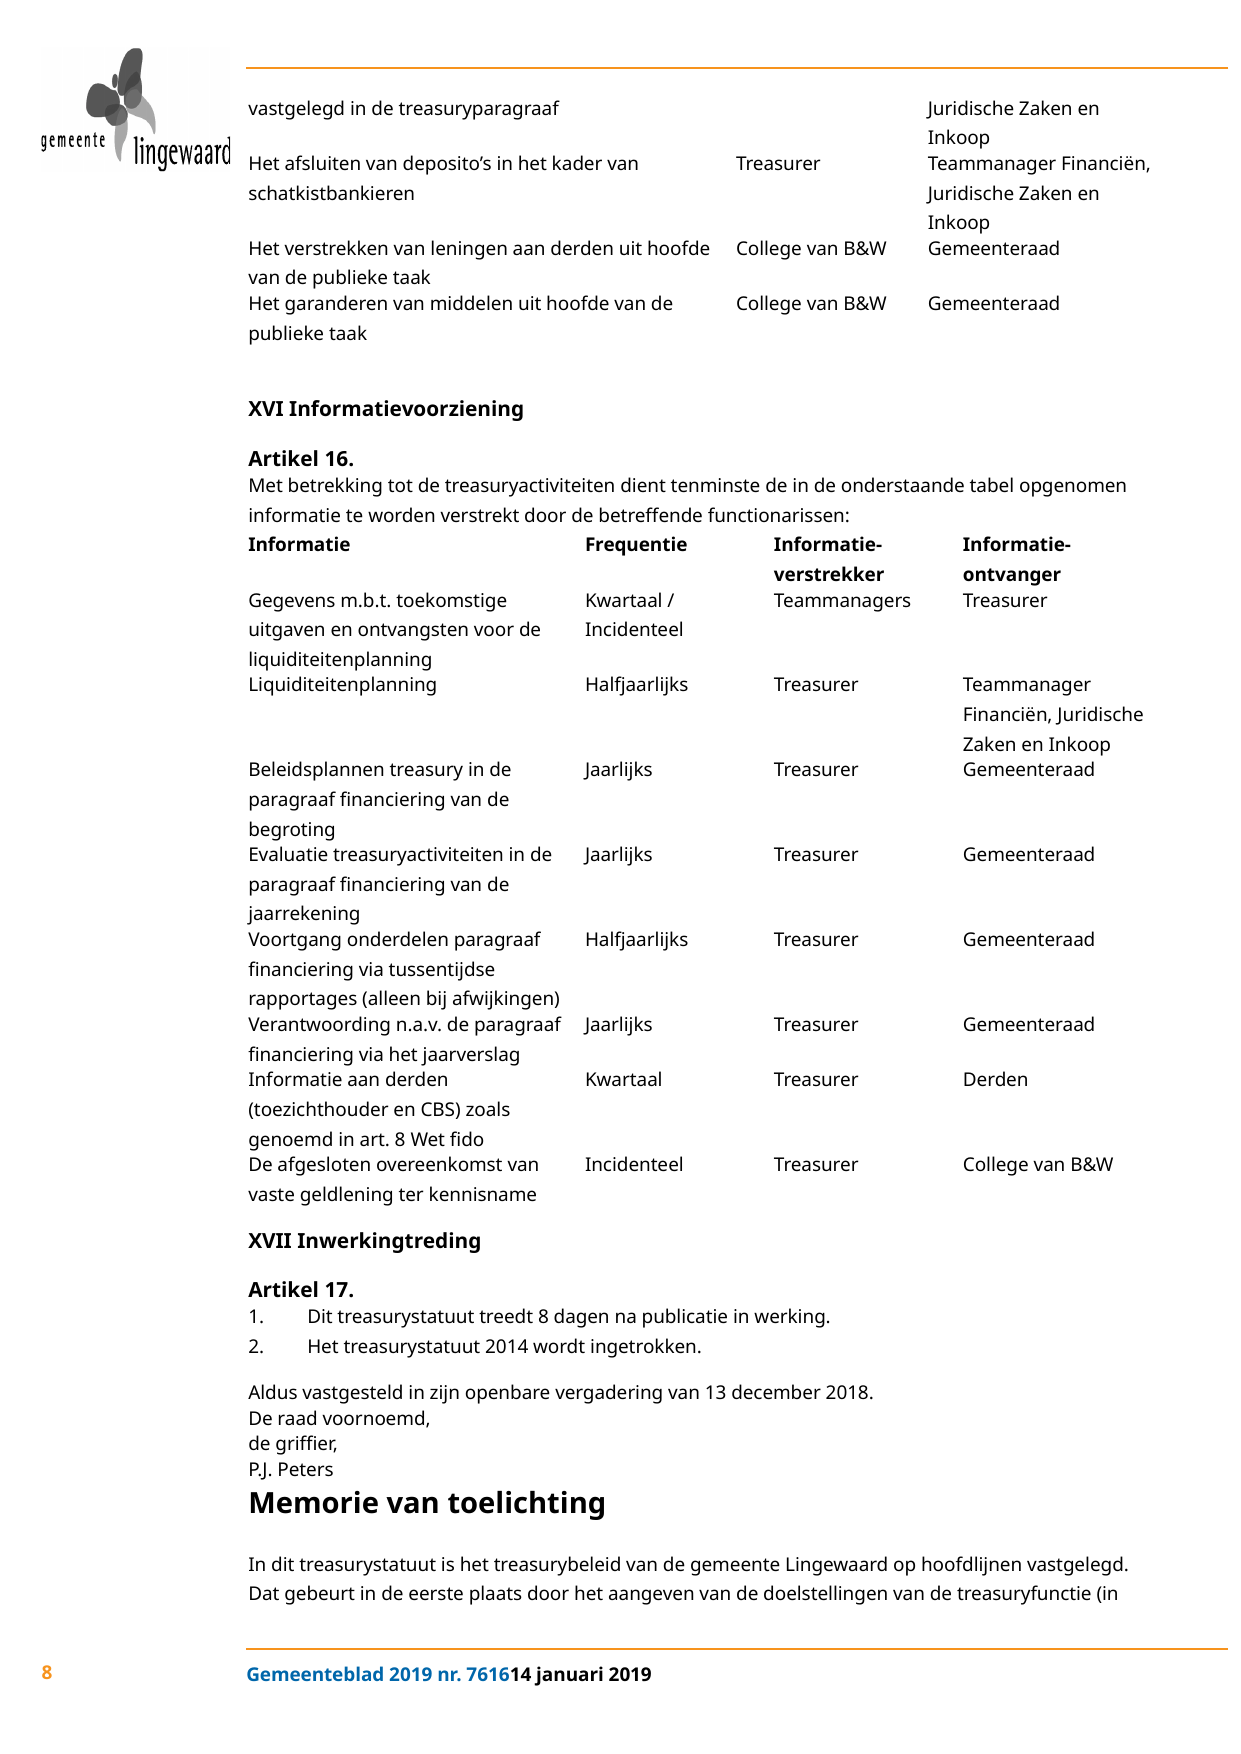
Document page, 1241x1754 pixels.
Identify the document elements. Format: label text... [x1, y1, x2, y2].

table_cell Jaarlijks [585, 1011, 774, 1067]
table_cell Jaarlijks [585, 841, 774, 926]
table_cell Treasurer [774, 841, 963, 926]
table_cell Treasurer [736, 150, 928, 235]
table_header Informatie [248, 531, 585, 587]
table_header Frequentie [585, 531, 774, 587]
table_cell Het afsluiten van deposito’s in het kader van schatkistbankieren [248, 150, 736, 235]
table_cell Derden [963, 1067, 1152, 1151]
table_cell Gemeenteraad [928, 290, 1152, 346]
table_cell Gemeenteraad [928, 235, 1152, 290]
table_cell Liquiditeitenplanning [248, 672, 585, 757]
table_cell Evaluatie treasuryactiviteiten in de paragraaf financiering van de jaarrekening [248, 841, 585, 926]
table_cell Halfjaarlijks [585, 672, 774, 757]
table_cell vastgelegd in de treasuryparagraaf [248, 95, 736, 150]
table_cell Het verstrekken van leningen aan derden uit hoofde van de publieke taak [248, 235, 736, 290]
text In dit treasurystatuut is het treasurybeleid van de gemeente Lingewaard op hoofdlijnen vastgelegd. Dat gebeurt in de eerste plaats door het aangeven van de doelstellingen van de treasuryfunctie (in [248, 1551, 1152, 1606]
table_cell Treasurer [774, 672, 963, 757]
table_cell Treasurer [774, 757, 963, 841]
picture [41, 47, 231, 172]
table_cell Gemeenteraad [963, 1011, 1152, 1067]
table_cell Kwartaal / Incidenteel [585, 587, 774, 672]
table_cell Kwartaal [585, 1067, 774, 1151]
table_cell Juridische Zaken en Inkoop [928, 95, 1152, 150]
table_cell Informatie aan derden (toezichthouder en CBS) zoals genoemd in art. 8 Wet fido [248, 1067, 585, 1151]
table_cell College van B&W [736, 290, 928, 346]
table_cell Verantwoording n.a.v. de paragraaf financiering via het jaarverslag [248, 1011, 585, 1067]
table_cell Gemeenteraad [963, 926, 1152, 1011]
text Artikel 17. [248, 1275, 1152, 1304]
text Memorie van toelichting [248, 1482, 1152, 1522]
table_cell Gemeenteraad [963, 757, 1152, 841]
list Dit treasurystatuut treedt 8 dagen na publicatie in werking. [248, 1304, 1152, 1329]
table_cell Beleidsplannen treasury in de paragraaf financiering van de begroting [248, 757, 585, 841]
table_header Informatie-ontvanger [963, 531, 1152, 587]
text Artikel 16. [248, 444, 1152, 472]
table_cell Gegevens m.b.t. toekomstige uitgaven en ontvangsten voor de liquiditeitenplanning [248, 587, 585, 672]
text Met betrekking tot de treasuryactiviteiten dient tenminste de in de onderstaande tabel opgenomen informatie te worden verstrekt door de betreffende functionarissen: [248, 472, 1152, 527]
table_cell De afgesloten overeenkomst van vaste geldlening ter kennisname [248, 1151, 585, 1207]
table_cell Voortgang onderdelen paragraaf financiering via tussentijdse rapportages (alleen bij afwijkingen) [248, 926, 585, 1011]
table_cell Treasurer [774, 1011, 963, 1067]
table_cell Teammanager Financiën, Juridische Zaken en Inkoop [963, 672, 1152, 757]
table_header Informatie-verstrekker [774, 531, 963, 587]
table_cell Teammanager Financiën, Juridische Zaken en Inkoop [928, 150, 1152, 235]
text De raad voornoemd, [248, 1405, 1152, 1430]
table_cell Halfjaarlijks [585, 926, 774, 1011]
text de griffier, [248, 1430, 1152, 1456]
table_cell Treasurer [774, 1151, 963, 1207]
table_cell College van B&W [736, 235, 928, 290]
text Aldus vastgesteld in zijn openbare vergadering van 13 december 2018. [248, 1379, 1152, 1405]
list Het treasurystatuut 2014 wordt ingetrokken. [248, 1333, 1152, 1359]
table_cell Treasurer [774, 926, 963, 1011]
table_cell College van B&W [963, 1151, 1152, 1207]
table_cell [736, 95, 928, 150]
table_cell Teammanagers [774, 587, 963, 672]
table_cell Treasurer [963, 587, 1152, 672]
table_cell Het garanderen van middelen uit hoofde van de publieke taak [248, 290, 736, 346]
text P.J. Peters [248, 1456, 1152, 1482]
text XVII Inwerkingtreding [248, 1226, 1152, 1254]
table_cell Gemeenteraad [963, 841, 1152, 926]
table_cell Incidenteel [585, 1151, 774, 1207]
table_cell Treasurer [774, 1067, 963, 1151]
table_cell Jaarlijks [585, 757, 774, 841]
text XVI Informatievoorziening [248, 394, 1152, 423]
